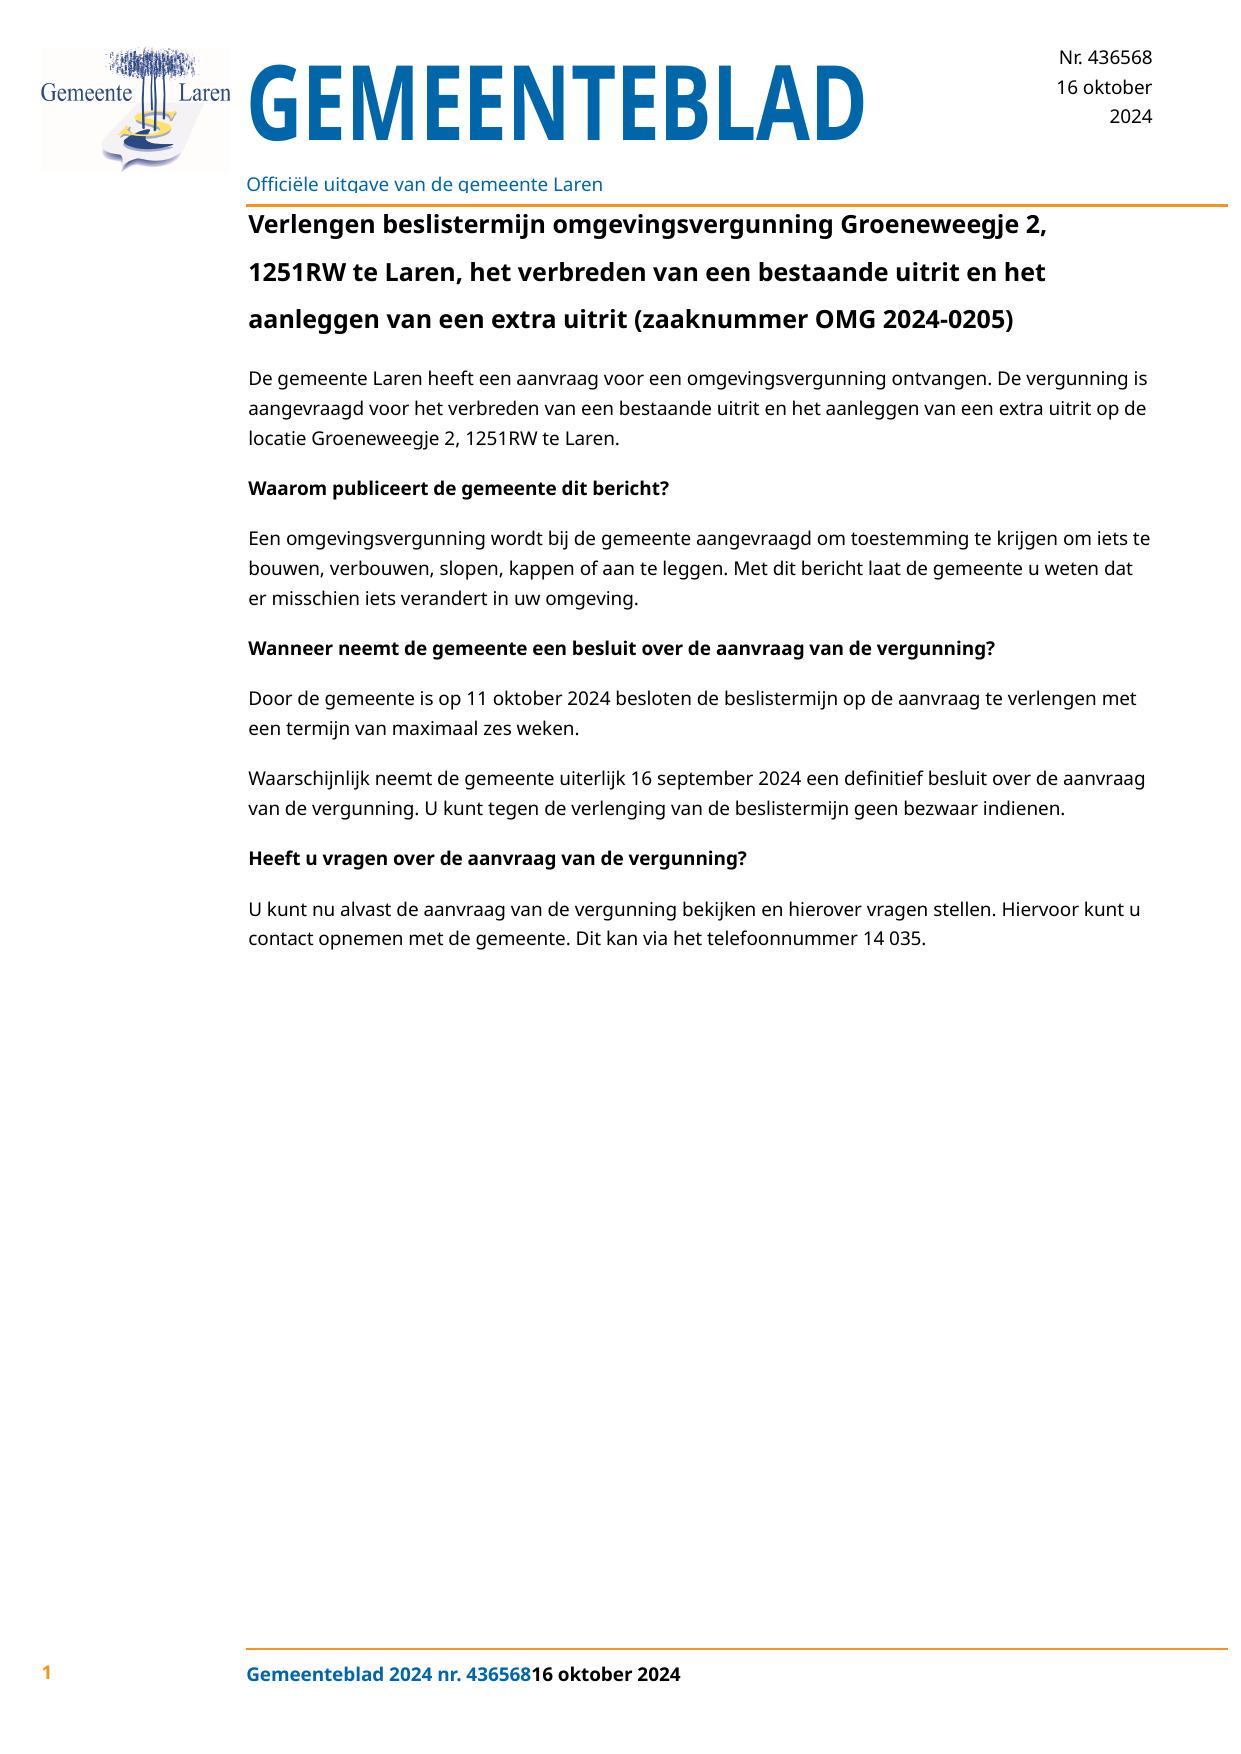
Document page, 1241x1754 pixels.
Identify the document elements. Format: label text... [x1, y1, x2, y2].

text De gemeente Laren heeft een aanvraag voor een omgevingsvergunning ontvangen. De vergunning is aangevraagd voor het verbreden van een bestaande uitrit en het aanleggen van een extra uitrit op de locatie Groeneweegje 2, 1251RW te Laren. [248, 366, 1152, 450]
picture [41, 47, 231, 172]
text U kunt nu alvast de aanvraag van de vergunning bekijken en hierover vragen stellen. Hiervoor kunt u contact opnemen met de gemeente. Dit kan via het telefoonnummer 14 035. [248, 896, 1152, 951]
text Wanneer neemt de gemeente een besluit over de aanvraag van de vergunning? [248, 635, 1152, 661]
text Waarom publiceert de gemeente dit bericht? [248, 475, 1152, 501]
text Verlengen beslistermijn omgevingsvergunning Groeneweegje 2, 1251RW te Laren, het verbreden van een bestaande uitrit en het aanleggen van een extra uitrit (zaaknummer OMG 2024-0205) [248, 207, 1152, 336]
text Een omgevingsvergunning wordt bij de gemeente aangevraagd om toestemming te krijgen om iets te bouwen, verbouwen, slopen, kappen of aan te leggen. Met dit bericht laat de gemeente u weten dat er misschien iets verandert in uw omgeving. [248, 526, 1152, 610]
text Waarschijnlijk neemt de gemeente uiterlijk 16 september 2024 een definitief besluit over de aanvraag van de vergunning. U kunt tegen de verlenging van de beslistermijn geen bezwaar indienen. [248, 766, 1152, 821]
text Door de gemeente is op 11 oktober 2024 besloten de beslistermijn op de aanvraag te verlengen met een termijn van maximaal zes weken. [248, 686, 1152, 741]
text Heeft u vragen over de aanvraag van de vergunning? [248, 846, 1152, 871]
